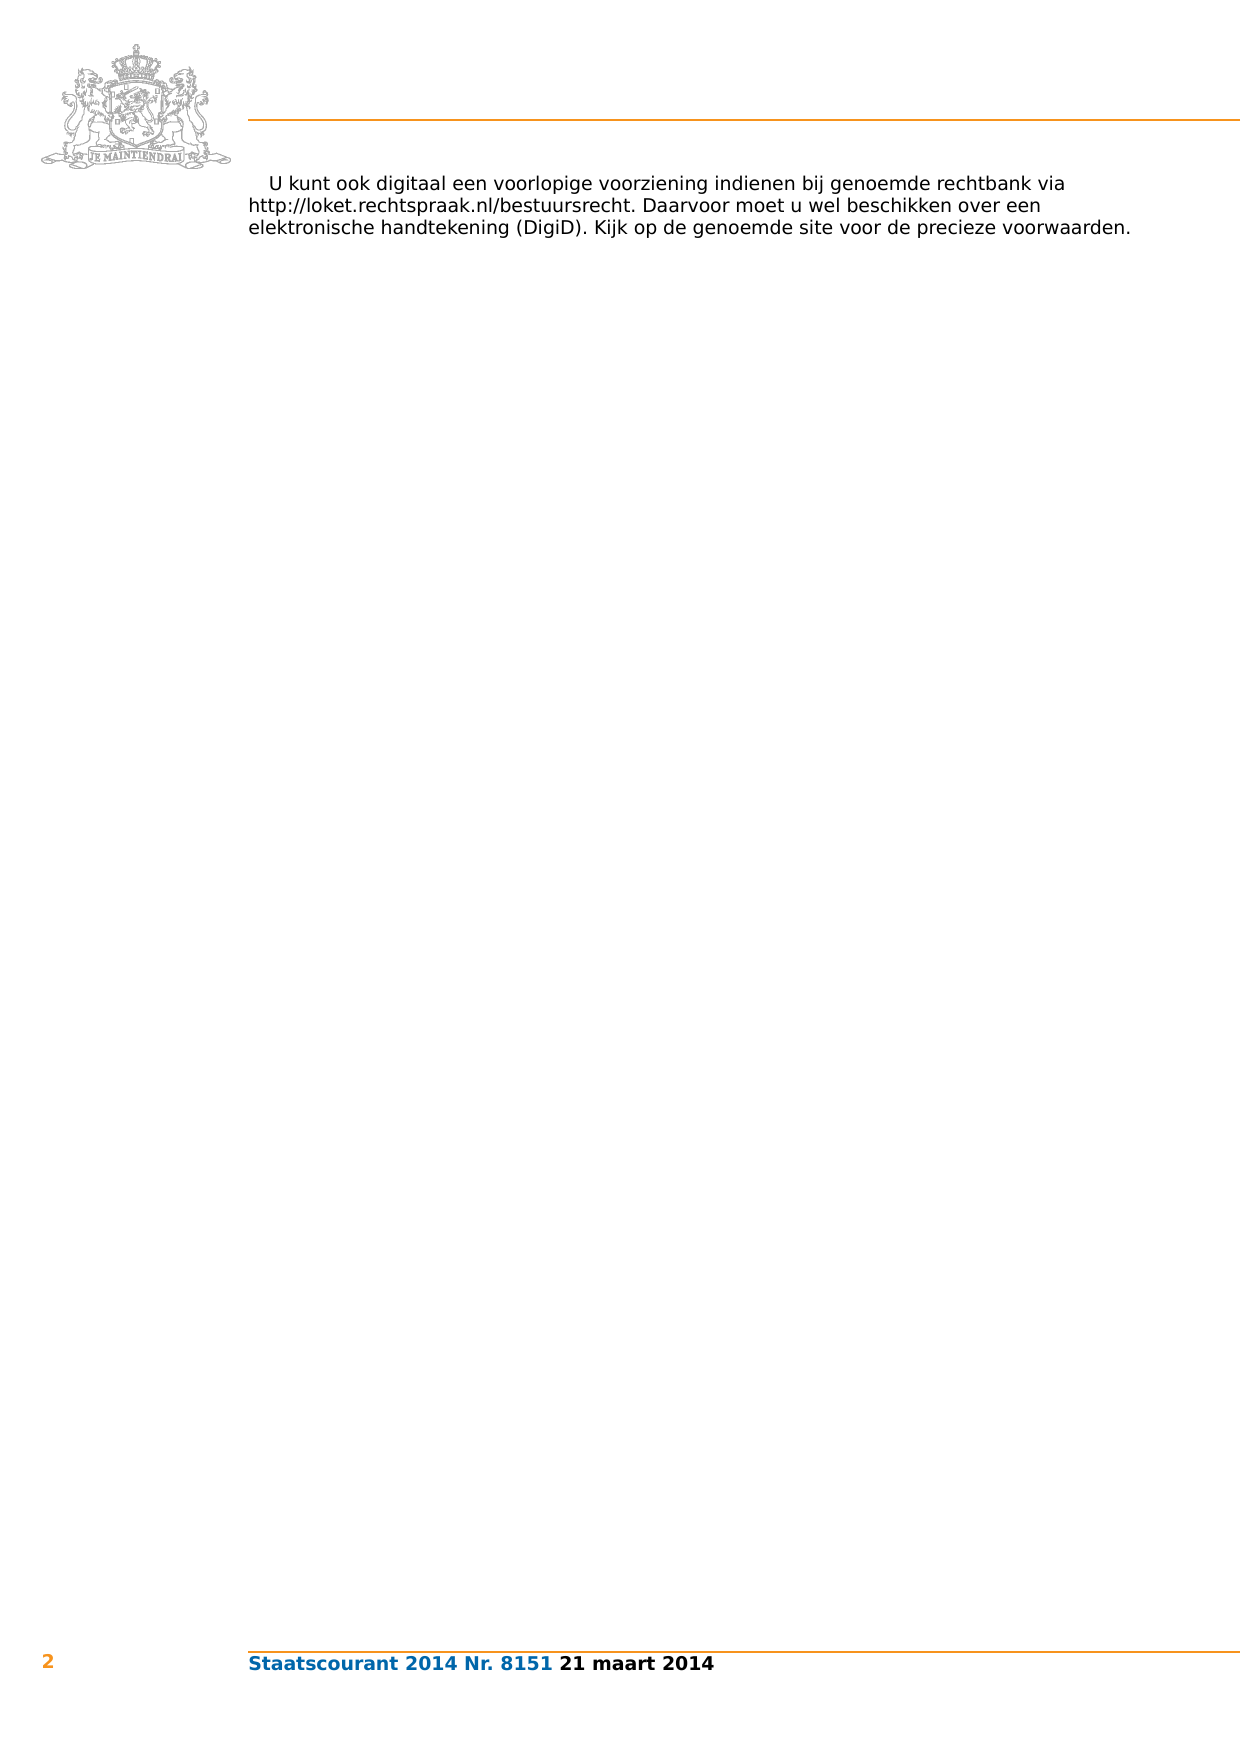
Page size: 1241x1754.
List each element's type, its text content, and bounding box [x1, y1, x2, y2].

text U kunt ook digitaal een voorlopige voorziening indienen bij genoemde rechtbank via http://loket.rechtspraak.nl/bestuursrecht. Daarvoor moet u wel beschikken over een elektronische handtekening (DigiD). Kijk op de genoemde site voor de precieze voorwaarden. [248, 173, 1163, 239]
picture [41, 44, 231, 169]
